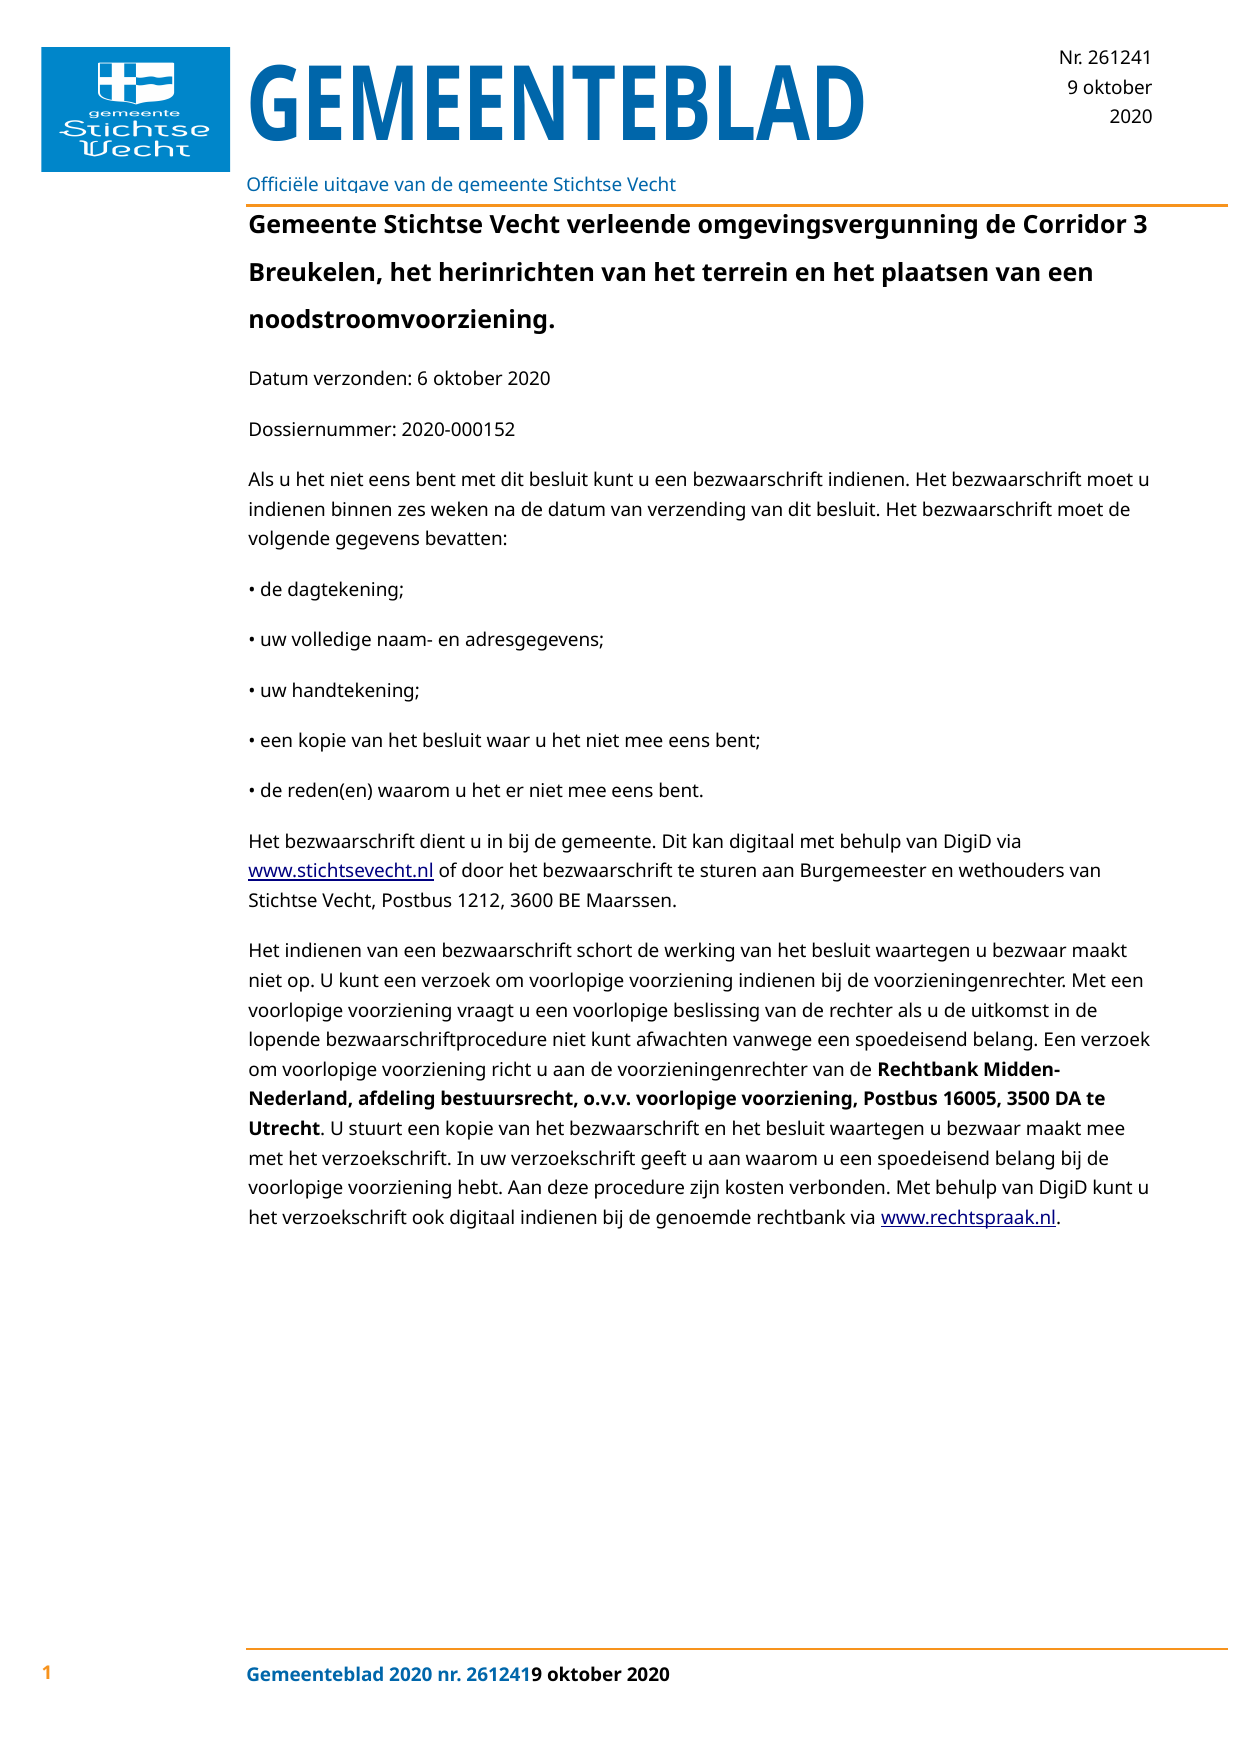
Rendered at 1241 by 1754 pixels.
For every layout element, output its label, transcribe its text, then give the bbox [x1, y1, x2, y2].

text • uw volledige naam- en adresgegevens; [248, 626, 1152, 652]
text Als u het niet eens bent met dit besluit kunt u een bezwaarschrift indienen. Het bezwaarschrift moet u indienen binnen zes weken na de datum van verzending van dit besluit. Het bezwaarschrift moet de volgende gegevens bevatten: [248, 466, 1152, 551]
text • een kopie van het besluit waar u het niet mee eens bent; [248, 727, 1152, 753]
text • de dagtekening; [248, 576, 1152, 602]
picture [99, 63, 135, 101]
text • uw handtekening; [248, 677, 1152, 702]
text Dossiernummer: 2020-000152 [248, 416, 1152, 442]
text Gemeente Stichtse Vecht verleende omgevingsvergunning de Corridor 3 Breukelen, het herinrichten van het terrein en het plaatsen van een noodstroomvoorziening. [248, 207, 1152, 336]
picture [137, 63, 174, 103]
text • de reden(en) waarom u het er niet mee eens bent. [248, 778, 1152, 803]
text Het indienen van een bezwaarschrift schort de werking van het besluit waartegen u bezwaar maakt niet op. U kunt een verzoek om voorlopige voorziening indienen bij de voorzieningenrechter. Met een voorlopige voorziening vraagt u een voorlopige beslissing van de rechter als u de uitkomst in de lopende bezwaarschriftprocedure niet kunt afwachten vanwege een spoedeisend belang. Een verzoek om voorlopige voorziening richt u aan de voorzieningenrechter van de Rechtbank Midden-Nederland, afdeling bestuursrecht, o.v.v. voorlopige voorziening, Postbus 16005, 3500 DA te Utrecht. U stuurt een kopie van het bezwaarschrift en het besluit waartegen u bezwaar maakt mee met het verzoekschrift. In uw verzoekschrift geeft u aan waarom u een spoedeisend belang bij de voorlopige voorziening hebt. Aan deze procedure zijn kosten verbonden. Met behulp van DigiD kunt u het verzoekschrift ook digitaal indienen bij de genoemde rechtbank via www.rechtspraak.nl. [248, 938, 1152, 1229]
text Datum verzonden: 6 oktober 2020 [248, 366, 1152, 391]
text Het bezwaarschrift dient u in bij de gemeente. Dit kan digitaal met behulp van DigiD via www.stichtsevecht.nl of door het bezwaarschrift te sturen aan Burgemeester en wethouders van Stichtse Vecht, Postbus 1212, 3600 BE Maarssen. [248, 828, 1152, 913]
